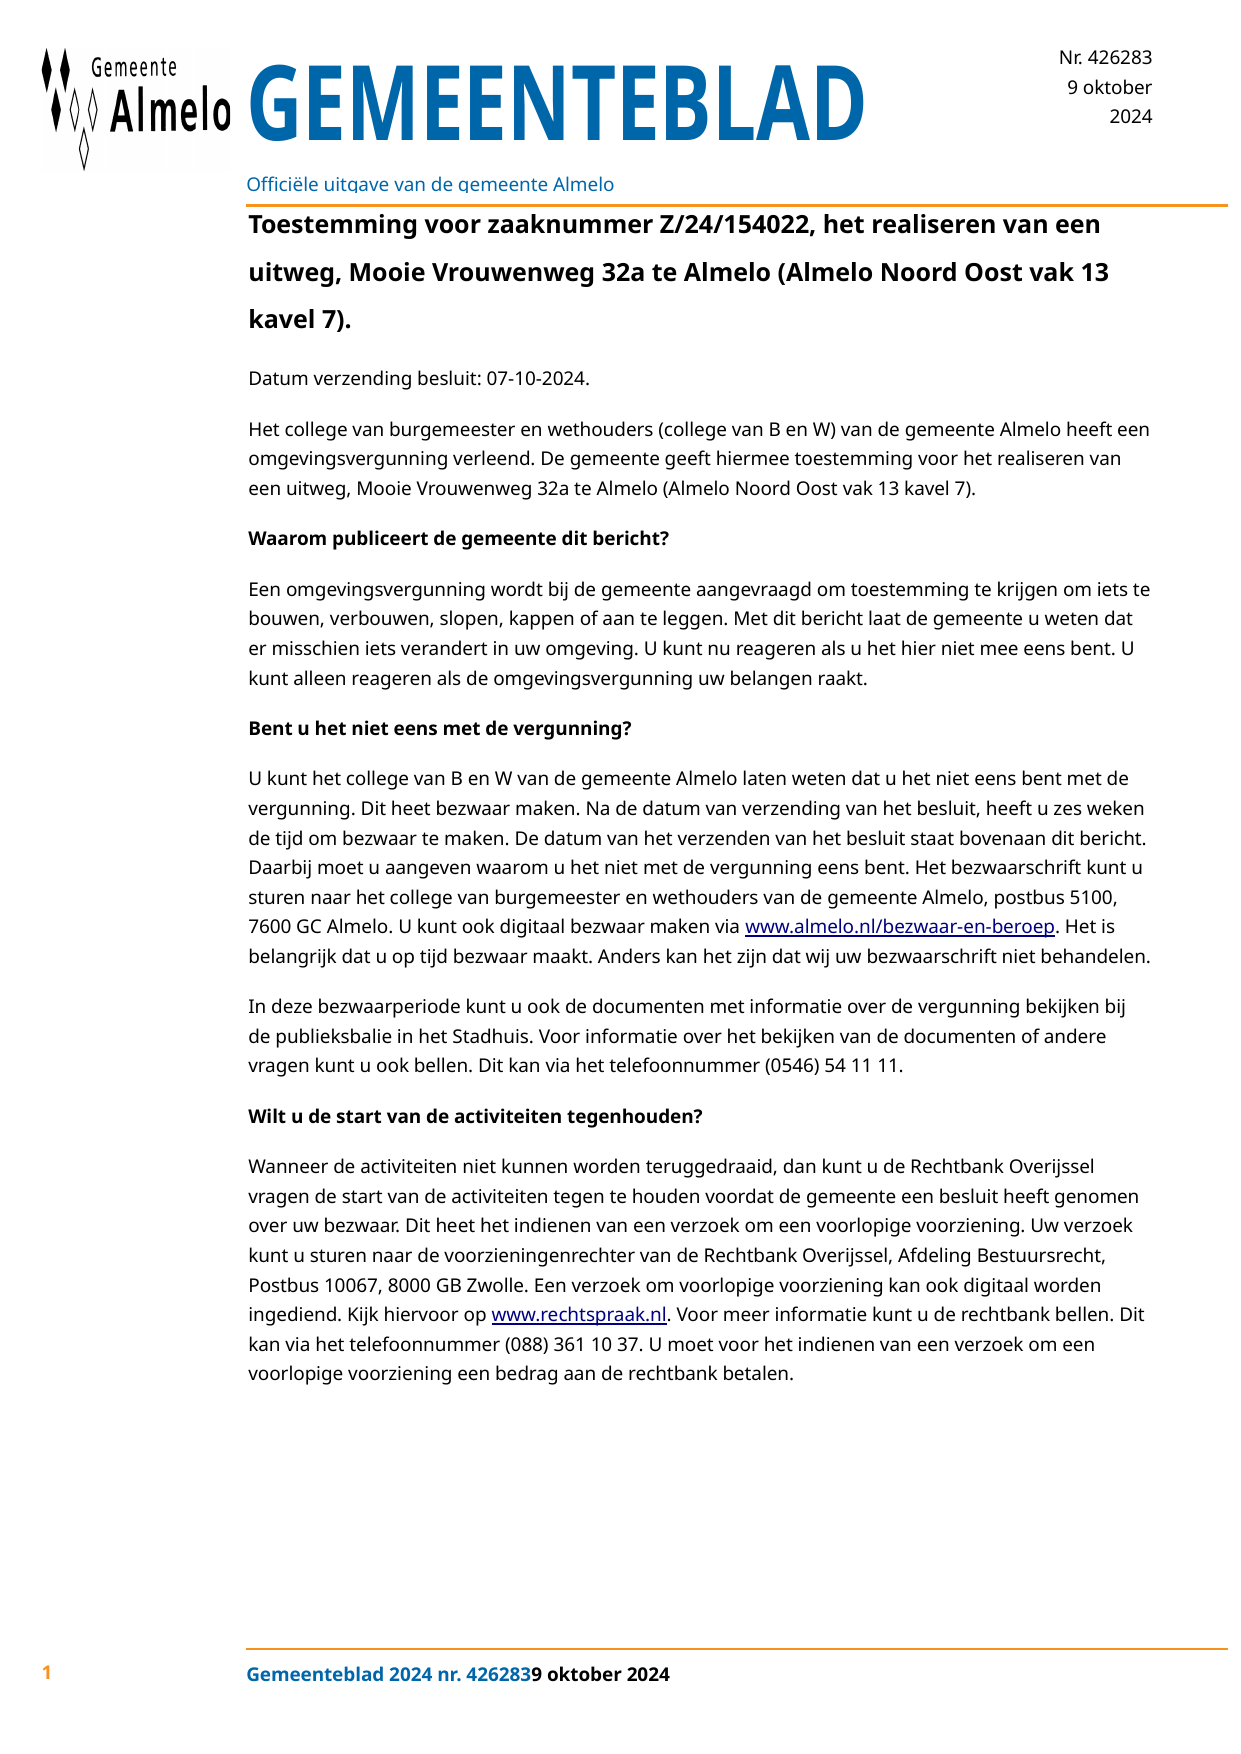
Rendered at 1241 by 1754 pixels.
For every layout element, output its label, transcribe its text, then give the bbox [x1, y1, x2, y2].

text Een omgevingsvergunning wordt bij de gemeente aangevraagd om toestemming te krijgen om iets te bouwen, verbouwen, slopen, kappen of aan te leggen. Met dit bericht laat de gemeente u weten dat er misschien iets verandert in uw omgeving. U kunt nu reageren als u het hier niet mee eens bent. U kunt alleen reageren als de omgevingsvergunning uw belangen raakt. [248, 576, 1152, 690]
text Wanneer de activiteiten niet kunnen worden teruggedraaid, dan kunt u de Rechtbank Overijssel vragen de start van de activiteiten tegen te houden voordat de gemeente een besluit heeft genomen over uw bezwaar. Dit heet het indienen van een verzoek om een voorlopige voorziening. Uw verzoek kunt u sturen naar de voorzieningenrechter van de Rechtbank Overijssel, Afdeling Bestuursrecht, Postbus 10067, 8000 GB Zwolle. Een verzoek om voorlopige voorziening kan ook digitaal worden ingediend. Kijk hiervoor op www.rechtspraak.nl. Voor meer informatie kunt u de rechtbank bellen. Dit kan via het telefoonnummer (088) 361 10 37. U moet voor het indienen van een verzoek om een voorlopige voorziening een bedrag aan de rechtbank betalen. [248, 1153, 1152, 1386]
text Toestemming voor zaaknummer Z/24/154022, het realiseren van een uitweg, Mooie Vrouwenweg 32a te Almelo (Almelo Noord Oost vak 13 kavel 7). [248, 207, 1152, 336]
text U kunt het college van B en W van de gemeente Almelo laten weten dat u het niet eens bent met de vergunning. Dit heet bezwaar maken. Na de datum van verzending van het besluit, heeft u zes weken de tijd om bezwaar te maken. De datum van het verzenden van het besluit staat bovenaan dit bericht. Daarbij moet u aangeven waarom u het niet met de vergunning eens bent. Het bezwaarschrift kunt u sturen naar het college van burgemeester en wethouders van de gemeente Almelo, postbus 5100, 7600 GC Almelo. U kunt ook digitaal bezwaar maken via www.almelo.nl/bezwaar-en-beroep. Het is belangrijk dat u op tijd bezwaar maakt. Anders kan het zijn dat wij uw bezwaarschrift niet behandelen. [248, 766, 1152, 969]
picture [41, 47, 231, 172]
text In deze bezwaarperiode kunt u ook de documenten met informatie over de vergunning bekijken bij de publieksbalie in het Stadhuis. Voor informatie over het bekijken van de documenten of andere vragen kunt u ook bellen. Dit kan via het telefoonnummer (0546) 54 11 11. [248, 993, 1152, 1078]
text Datum verzending besluit: 07-10-2024. [248, 366, 1152, 391]
text Het college van burgemeester en wethouders (college van B en W) van de gemeente Almelo heeft een omgevingsvergunning verleend. De gemeente geeft hiermee toestemming voor het realiseren van een uitweg, Mooie Vrouwenweg 32a te Almelo (Almelo Noord Oost vak 13 kavel 7). [248, 416, 1152, 501]
text Bent u het niet eens met de vergunning? [248, 715, 1152, 741]
text Waarom publiceert de gemeente dit bericht? [248, 526, 1152, 551]
text Wilt u de start van de activiteiten tegenhouden? [248, 1103, 1152, 1129]
